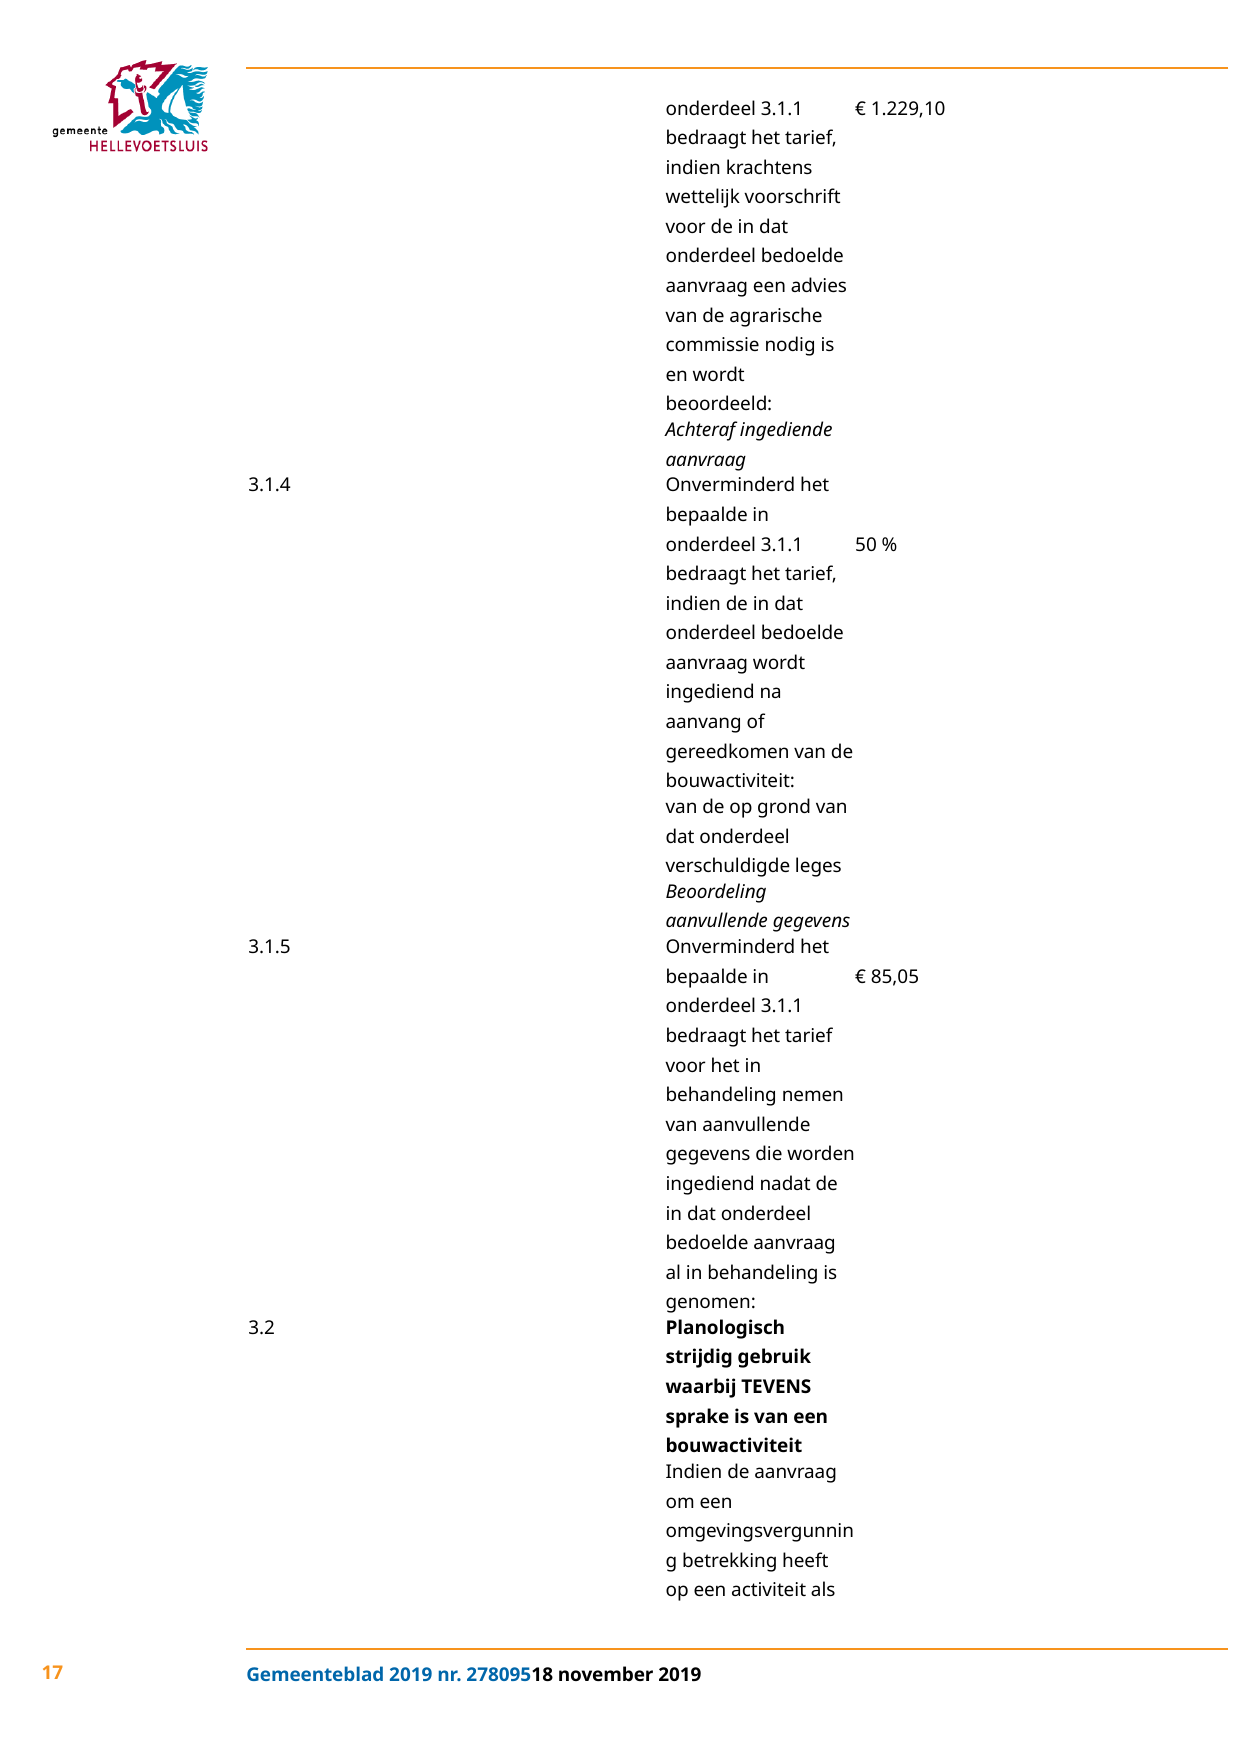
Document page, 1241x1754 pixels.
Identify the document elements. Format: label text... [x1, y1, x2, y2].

table_cell [855, 416, 948, 472]
table_cell [855, 878, 948, 933]
table_cell € 1.229,10 [855, 95, 948, 416]
table_cell Achteraf ingediende aanvraag [665, 416, 855, 472]
table_cell [855, 1458, 948, 1602]
table_cell Indien de aanvraag om een omgevingsvergunning betrekking heeft op een activiteit als [665, 1458, 855, 1602]
table_cell Onverminderd het bepaalde in onderdeel 3.1.1 bedraagt het tarief, indien de in dat onderdeel bedoelde aanvraag wordt ingediend na aanvang of gereedkomen van de bouwactiviteit: [665, 472, 855, 793]
table_cell [248, 793, 665, 878]
table_cell € 85,05 [855, 934, 948, 1314]
table_cell [248, 878, 665, 933]
table_cell [248, 1458, 665, 1602]
table_cell [855, 793, 948, 878]
table_cell [855, 1314, 948, 1458]
table_cell [248, 416, 665, 472]
table_cell Beoordeling aanvullende gegevens [665, 878, 855, 933]
table_cell 3.1.5 [248, 934, 665, 1314]
table_cell Planologisch strijdig gebruik waarbij TEVENS sprake is van een bouwactiviteit [665, 1314, 855, 1458]
table_cell van de op grond van dat onderdeel verschuldigde leges [665, 793, 855, 878]
picture [41, 47, 231, 172]
table_cell onderdeel 3.1.1 bedraagt het tarief, indien krachtens wettelijk voorschrift voor de in dat onderdeel bedoelde aanvraag een advies van de agrarische commissie nodig is en wordt beoordeeld: [665, 95, 855, 416]
table_cell Onverminderd het bepaalde in onderdeel 3.1.1 bedraagt het tarief voor het in behandeling nemen van aanvullende gegevens die worden ingediend nadat de in dat onderdeel bedoelde aanvraag al in behandeling is genomen: [665, 934, 855, 1314]
table_cell 50 % [855, 472, 948, 793]
table_cell 3.2 [248, 1314, 665, 1458]
table_cell [248, 95, 665, 416]
table_cell 3.1.4 [248, 472, 665, 793]
